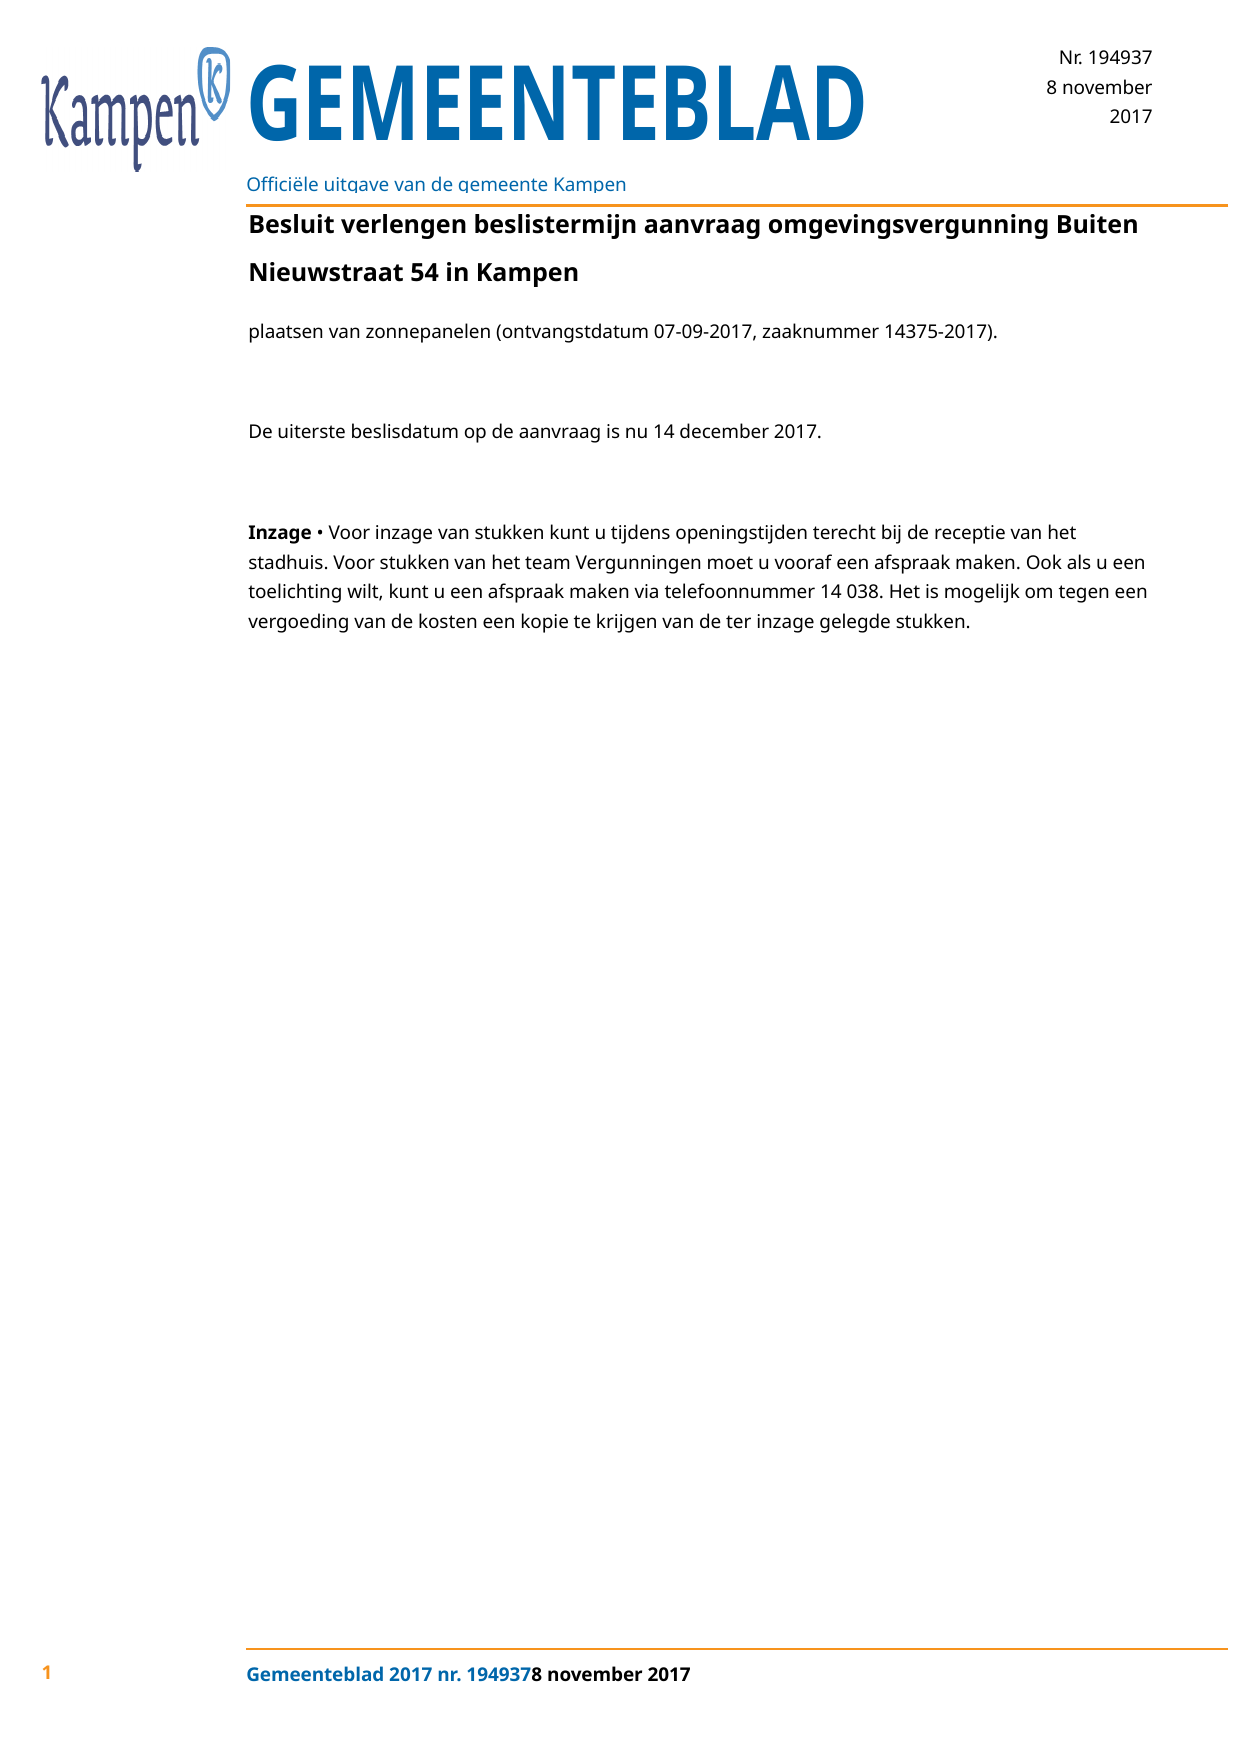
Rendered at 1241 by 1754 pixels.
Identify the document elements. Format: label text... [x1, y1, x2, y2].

text De uiterste beslisdatum op de aanvraag is nu 14 december 2017. [248, 419, 1152, 444]
picture [41, 47, 231, 172]
text Besluit verlengen beslistermijn aanvraag omgevingsvergunning Buiten Nieuwstraat 54 in Kampen [248, 207, 1152, 288]
text Inzage • Voor inzage van stukken kunt u tijdens openingstijden terecht bij de receptie van het stadhuis. Voor stukken van het team Vergunningen moet u vooraf een afspraak maken. Ook als u een toelichting wilt, kunt u een afspraak maken via telefoonnummer 14 038. Het is mogelijk om tegen een vergoeding van de kosten een kopie te krijgen van de ter inzage gelegde stukken. [248, 519, 1152, 634]
text plaatsen van zonnepanelen (ontvangstdatum 07-09-2017, zaaknummer 14375-2017). [248, 318, 1152, 344]
